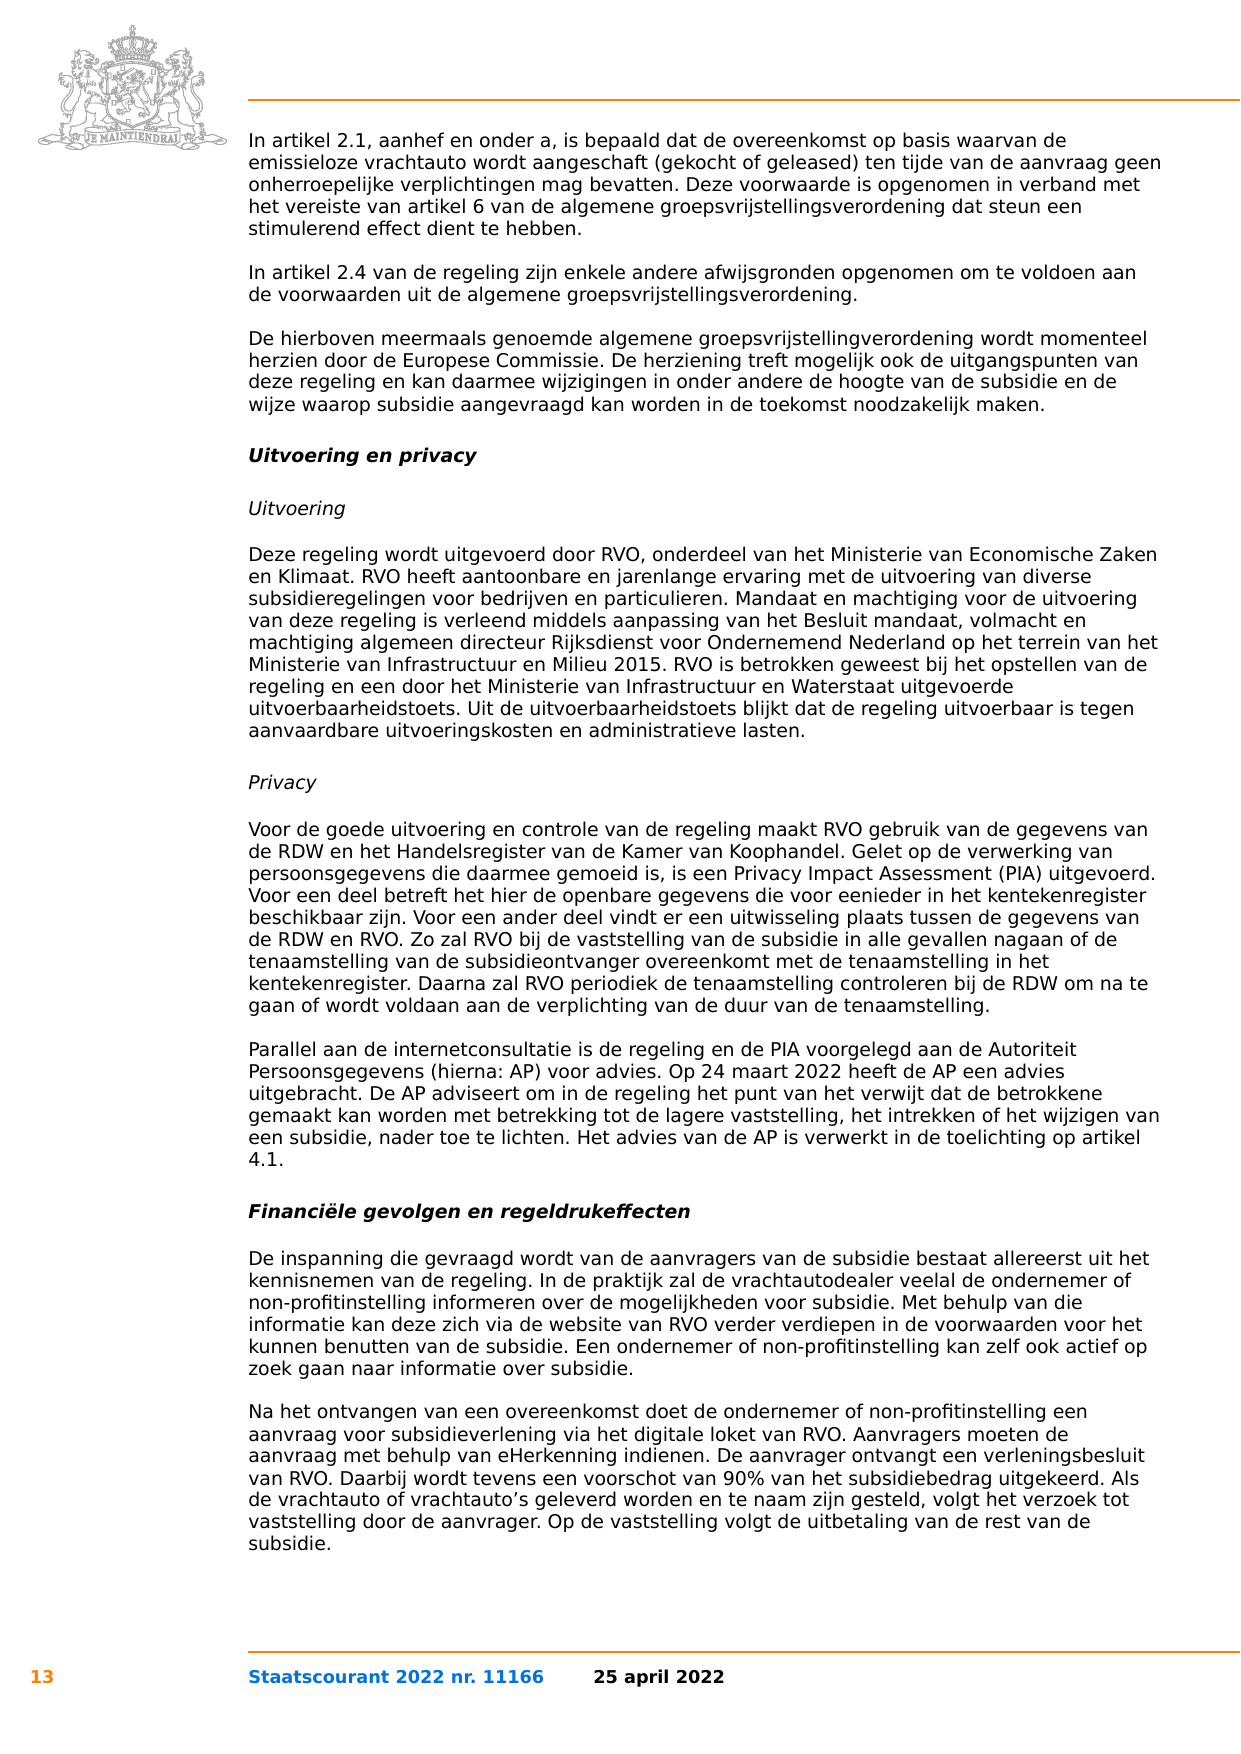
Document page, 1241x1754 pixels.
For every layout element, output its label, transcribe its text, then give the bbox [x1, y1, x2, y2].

subtitle Privacy [248, 772, 1163, 794]
text De hierboven meermaals genoemde algemene groepsvrijstellingverordening wordt momenteel herzien door de Europese Commissie. De herziening treft mogelijk ook de uitgangspunten van deze regeling en kan daarmee wijzigingen in onder andere de hoogte van de subsidie en de wijze waarop subsidie aangevraagd kan worden in de toekomst noodzakelijk maken. [248, 327, 1163, 415]
subtitle Uitvoering [248, 497, 1163, 519]
text In artikel 2.4 van de regeling zijn enkele andere afwijsgronden opgenomen om te voldoen aan de voorwaarden uit de algemene groepsvrijstellingsverordening. [248, 262, 1163, 306]
picture [38, 25, 227, 150]
text Parallel aan de internetconsultatie is de regeling en de PIA voorgelegd aan de Autoriteit Persoonsgegevens (hierna: AP) voor advies. Op 24 maart 2022 heeft de AP een advies uitgebracht. De AP adviseert om in de regeling het punt van het verwijt dat de betrokkene gemaakt kan worden met betrekking tot de lagere vaststelling, het intrekken of het wijzigen van een subsidie, nader toe te lichten. Het advies van de AP is verwerkt in de toelichting op artikel 4.1. [248, 1039, 1163, 1171]
text De inspanning die gevraagd wordt van de aanvragers van de subsidie bestaat allereerst uit het kennisnemen van de regeling. In de praktijk zal de vrachtautodealer veelal de ondernemer of non-profitinstelling informeren over de mogelijkheden voor subsidie. Met behulp van die informatie kan deze zich via de website van RVO verder verdiepen in de voorwaarden voor het kunnen benutten van de subsidie. Een ondernemer of non-profitinstelling kan zelf ook actief op zoek gaan naar informatie over subsidie. [248, 1248, 1163, 1379]
text Voor de goede uitvoering en controle van de regeling maakt RVO gebruik van de gegevens van de RDW en het Handelsregister van de Kamer van Koophandel. Gelet op de verwerking van persoonsgegevens die daarmee gemoeid is, is een Privacy Impact Assessment (PIA) uitgevoerd. Voor een deel betreft het hier de openbare gegevens die voor eenieder in het kentekenregister beschikbaar zijn. Voor een ander deel vindt er een uitwisseling plaats tussen de gegevens van de RDW en RVO. Zo zal RVO bij de vaststelling van de subsidie in alle gevallen nagaan of de tenaamstelling van de subsidieontvanger overeenkomt met de tenaamstelling in het kentekenregister. Daarna zal RVO periodiek de tenaamstelling controleren bij de RDW om na te gaan of wordt voldaan aan de verplichting van de duur van de tenaamstelling. [248, 819, 1163, 1017]
text Deze regeling wordt uitgevoerd door RVO, onderdeel van het Ministerie van Economische Zaken en Klimaat. RVO heeft aantoonbare en jarenlange ervaring met de uitvoering van diverse subsidieregelingen voor bedrijven en particulieren. Mandaat en machtiging voor de uitvoering van deze regeling is verleend middels aanpassing van het Besluit mandaat, volmacht en machtiging algemeen directeur Rijksdienst voor Ondernemend Nederland op het terrein van het Ministerie van Infrastructuur en Milieu 2015. RVO is betrokken geweest bij het opstellen van de regeling en een door het Ministerie van Infrastructuur en Waterstaat uitgevoerde uitvoerbaarheidstoets. Uit de uitvoerbaarheidstoets blijkt dat de regeling uitvoerbaar is tegen aanvaardbare uitvoeringskosten en administratieve lasten. [248, 544, 1163, 742]
text Na het ontvangen van een overeenkomst doet de ondernemer of non-profitinstelling een aanvraag voor subsidieverlening via het digitale loket van RVO. Aanvragers moeten de aanvraag met behulp van eHerkenning indienen. De aanvrager ontvangt een verleningsbesluit van RVO. Daarbij wordt tevens een voorschot van 90% van het subsidiebedrag uitgekeerd. Als de vrachtauto of vrachtauto’s geleverd worden en te naam zijn gesteld, volgt het verzoek tot vaststelling door de aanvrager. Op de vaststelling volgt de uitbetaling van de rest van de subsidie. [248, 1401, 1163, 1555]
text In artikel 2.1, aanhef en onder a, is bepaald dat de overeenkomst op basis waarvan de emissieloze vrachtauto wordt aangeschaft (gekocht of geleased) ten tijde van de aanvraag geen onherroepelijke verplichtingen mag bevatten. Deze voorwaarde is opgenomen in verband met het vereiste van artikel 6 van de algemene groepsvrijstellingsverordening dat steun een stimulerend effect dient te hebben. [248, 130, 1163, 240]
subtitle Uitvoering en privacy [248, 445, 1163, 467]
subtitle Financiële gevolgen en regeldrukeffecten [248, 1201, 1163, 1223]
